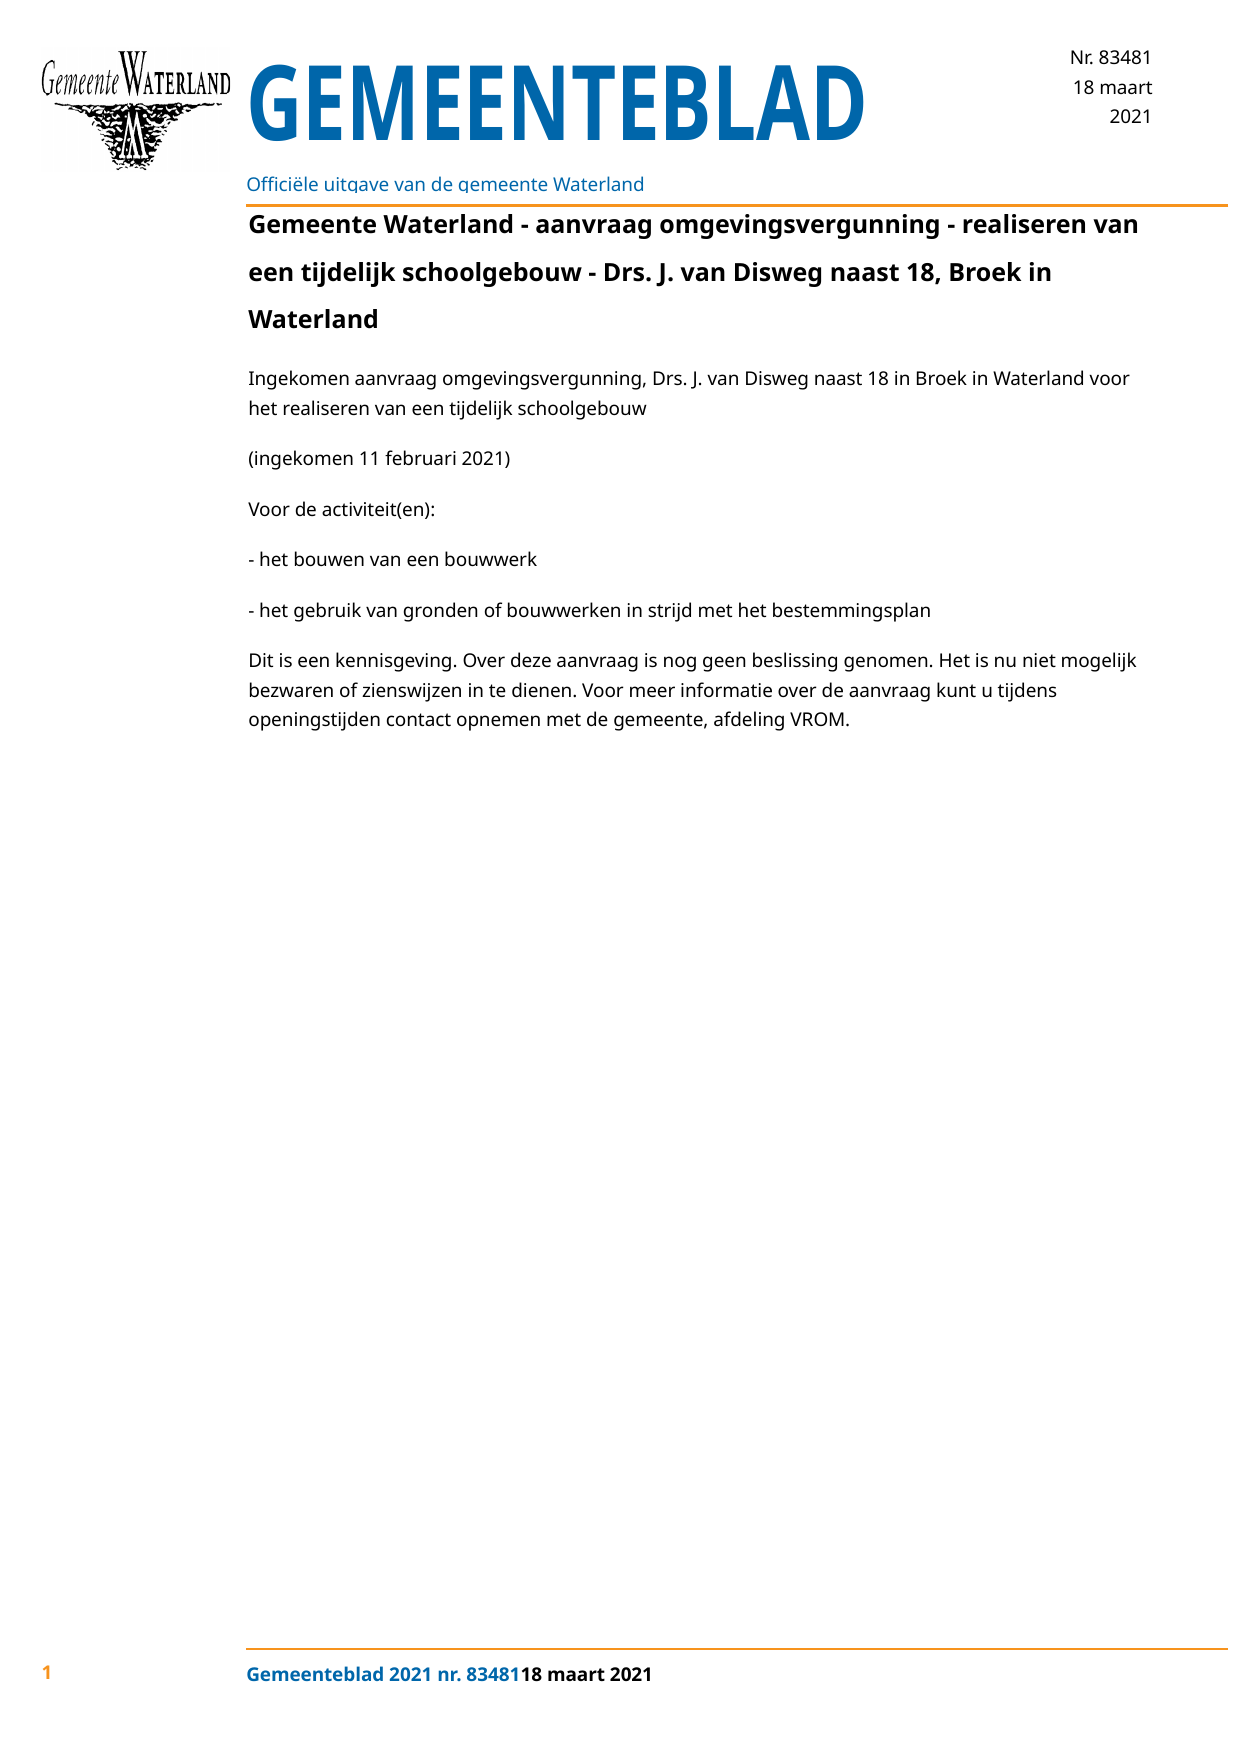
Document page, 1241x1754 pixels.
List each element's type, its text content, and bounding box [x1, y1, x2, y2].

text (ingekomen 11 februari 2021) [248, 446, 1152, 471]
picture [41, 47, 231, 172]
text - het bouwen van een bouwwerk [248, 546, 1152, 572]
text Ingekomen aanvraag omgevingsvergunning, Drs. J. van Disweg naast 18 in Broek in Waterland voor het realiseren van een tijdelijk schoolgebouw [248, 366, 1152, 421]
text Voor de activiteit(en): [248, 496, 1152, 522]
text Dit is een kennisgeving. Over deze aanvraag is nog geen beslissing genomen. Het is nu niet mogelijk bezwaren of zienswijzen in te dienen. Voor meer informatie over de aanvraag kunt u tijdens openingstijden contact opnemen met de gemeente, afdeling VROM. [248, 647, 1152, 732]
text - het gebruik van gronden of bouwwerken in strijd met het bestemmingsplan [248, 597, 1152, 622]
text Gemeente Waterland - aanvraag omgevingsvergunning - realiseren van een tijdelijk schoolgebouw - Drs. J. van Disweg naast 18, Broek in Waterland [248, 207, 1152, 336]
